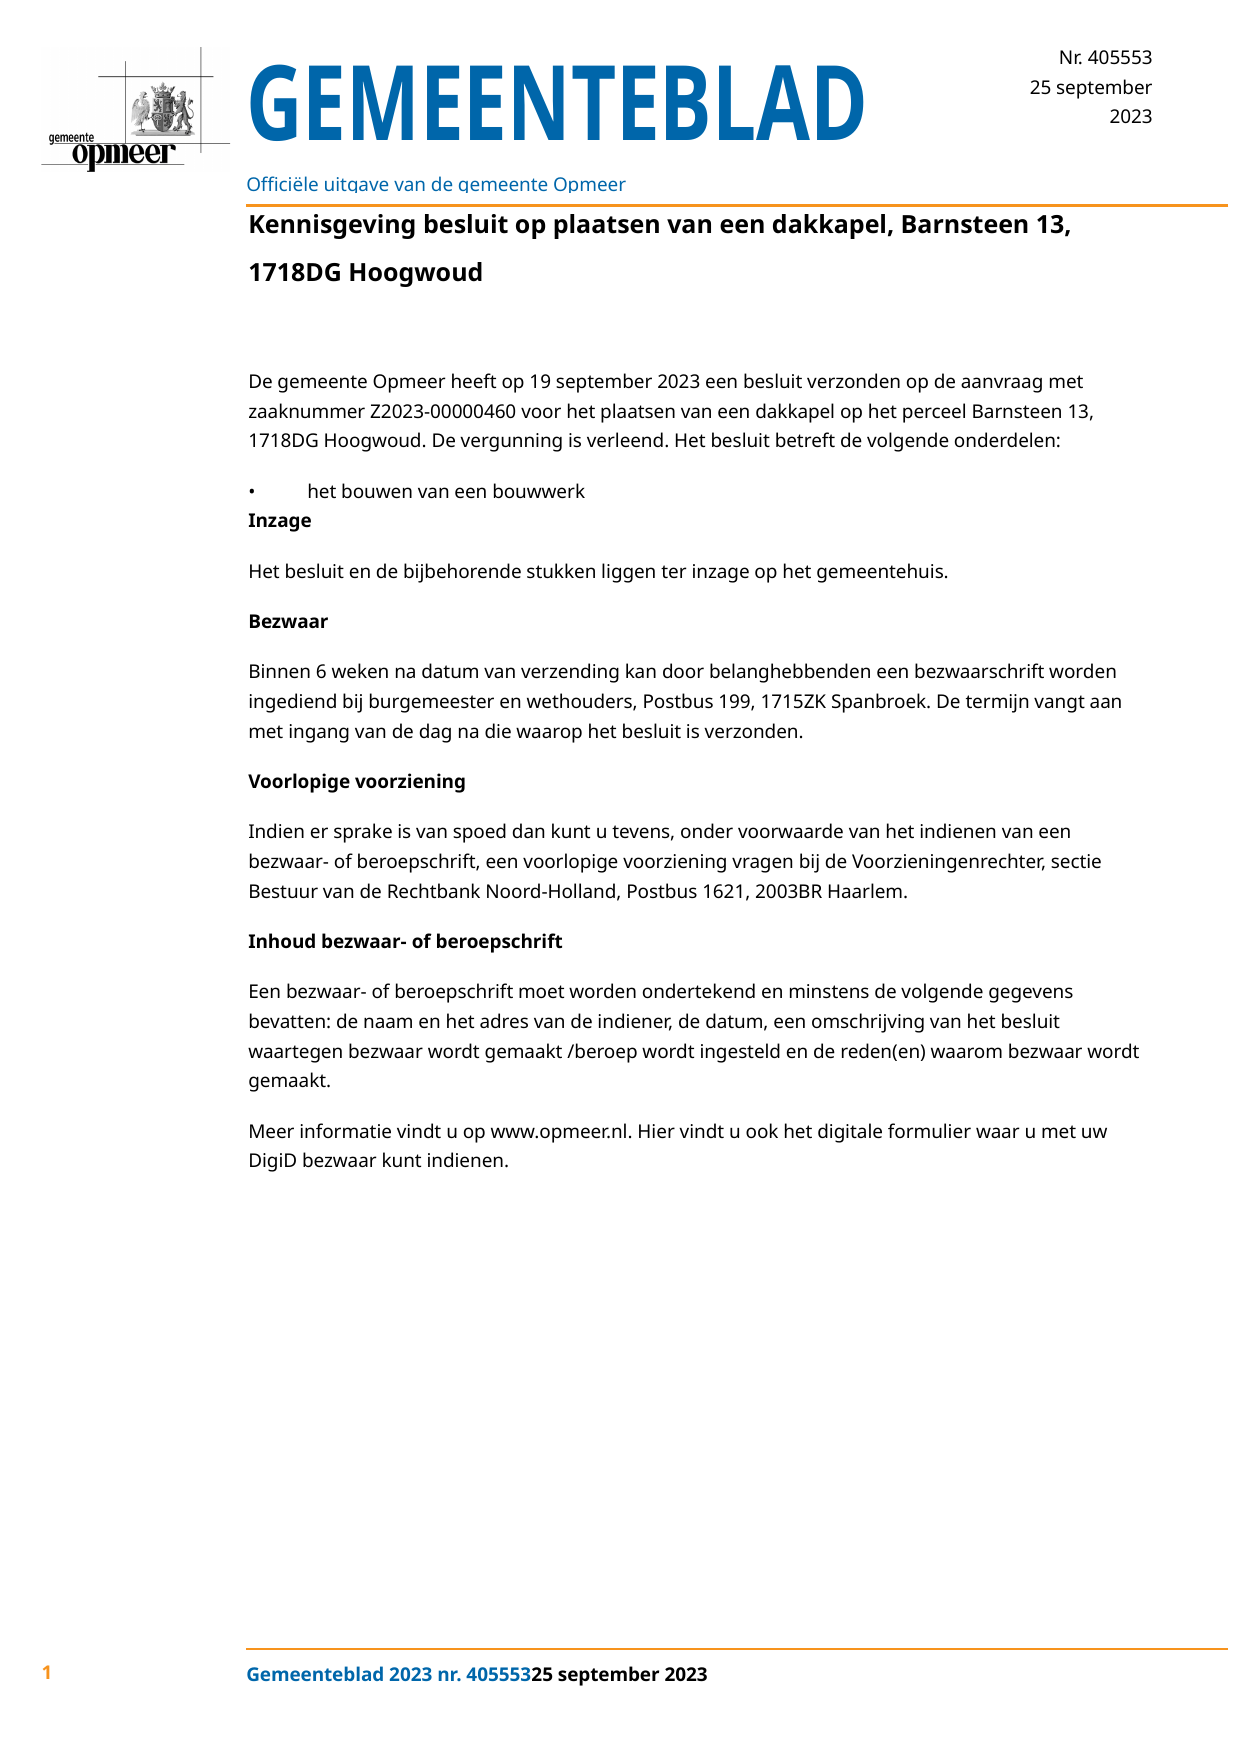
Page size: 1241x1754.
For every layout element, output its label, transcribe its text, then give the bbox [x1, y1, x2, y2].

text Meer informatie vindt u op www.opmeer.nl. Hier vindt u ook het digitale formulier waar u met uw DigiD bezwaar kunt indienen. [248, 1118, 1152, 1173]
text Kennisgeving besluit op plaatsen van een dakkapel, Barnsteen 13, 1718DG Hoogwoud [248, 207, 1152, 288]
picture [41, 47, 231, 172]
text Een bezwaar- of beroepschrift moet worden ondertekend en minstens de volgende gegevens bevatten: de naam en het adres van de indiener, de datum, een omschrijving van het besluit waartegen bezwaar wordt gemaakt /beroep wordt ingesteld en de reden(en) waarom bezwaar wordt gemaakt. [248, 979, 1152, 1093]
text Inhoud bezwaar- of beroepschrift [248, 928, 1152, 954]
text Indien er sprake is van spoed dan kunt u tevens, onder voorwaarde van het indienen van een bezwaar- of beroepschrift, een voorlopige voorziening vragen bij de Voorzieningenrechter, sectie Bestuur van de Rechtbank Noord-Holland, Postbus 1621, 2003BR Haarlem. [248, 819, 1152, 904]
text Inzage [248, 507, 1152, 533]
text Binnen 6 weken na datum van verzending kan door belanghebbenden een bezwaarschrift worden ingediend bij burgemeester en wethouders, Postbus 199, 1715ZK Spanbroek. De termijn vangt aan met ingang van de dag na die waarop het besluit is verzonden. [248, 659, 1152, 744]
text Voorlopige voorziening [248, 768, 1152, 794]
text Het besluit en de bijbehorende stukken liggen ter inzage op het gemeentehuis. [248, 558, 1152, 584]
list het bouwen van een bouwwerk [248, 478, 1152, 504]
text De gemeente Opmeer heeft op 19 september 2023 een besluit verzonden op de aanvraag met zaaknummer Z2023-00000460 voor het plaatsen van een dakkapel op het perceel Barnsteen 13, 1718DG Hoogwoud. De vergunning is verleend. Het besluit betreft de volgende onderdelen: [248, 368, 1152, 453]
text Bezwaar [248, 608, 1152, 634]
